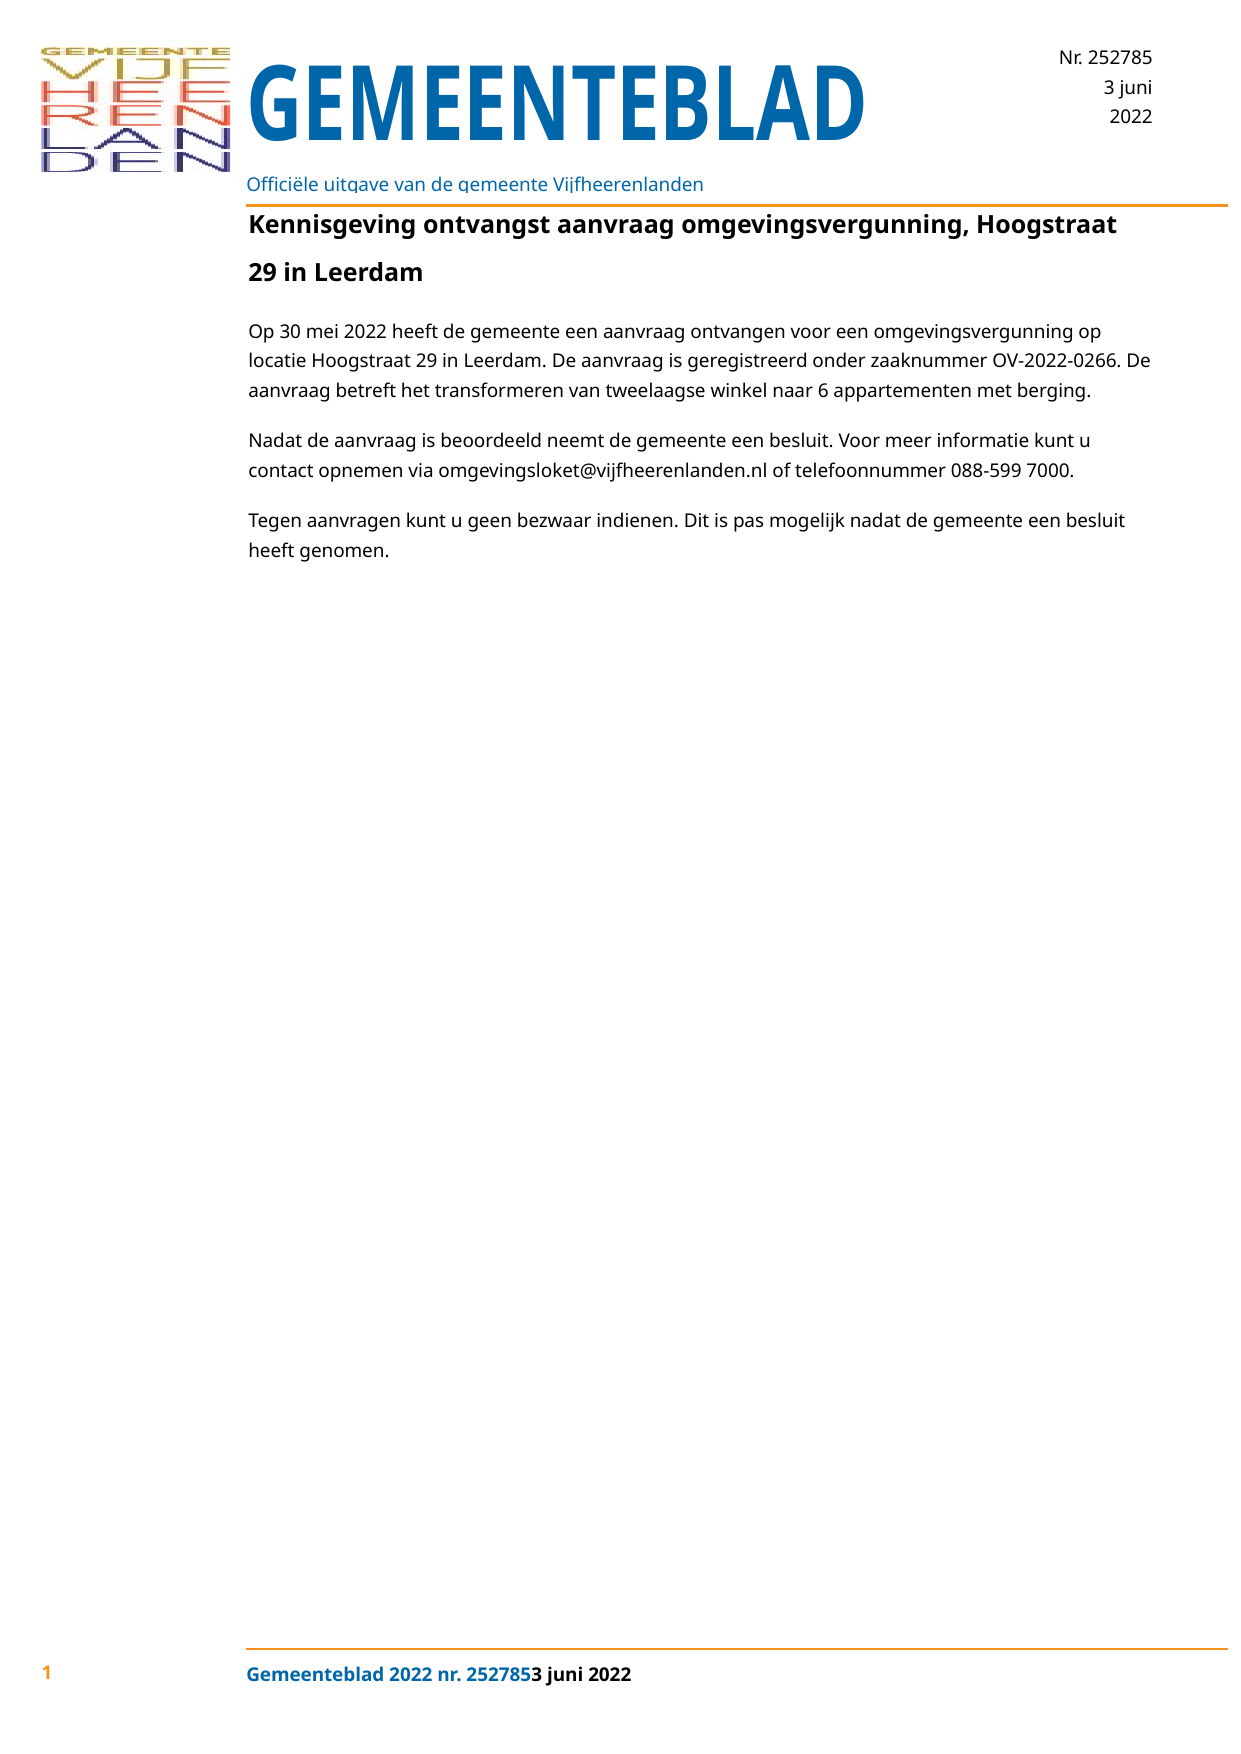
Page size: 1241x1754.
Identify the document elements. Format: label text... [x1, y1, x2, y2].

picture [41, 47, 231, 172]
text Op 30 mei 2022 heeft de gemeente een aanvraag ontvangen voor een omgevingsvergunning op locatie Hoogstraat 29 in Leerdam. De aanvraag is geregistreerd onder zaaknummer OV-2022-0266. De aanvraag betreft het transformeren van tweelaagse winkel naar 6 appartementen met berging. [248, 318, 1152, 403]
text Tegen aanvragen kunt u geen bezwaar indienen. Dit is pas mogelijk nadat de gemeente een besluit heeft genomen. [248, 507, 1152, 563]
text Kennisgeving ontvangst aanvraag omgevingsvergunning, Hoogstraat 29 in Leerdam [248, 207, 1152, 288]
text Nadat de aanvraag is beoordeeld neemt de gemeente een besluit. Voor meer informatie kunt u contact opnemen via omgevingsloket@vijfheerenlanden.nl of telefoonnummer 088-599 7000. [248, 427, 1152, 483]
